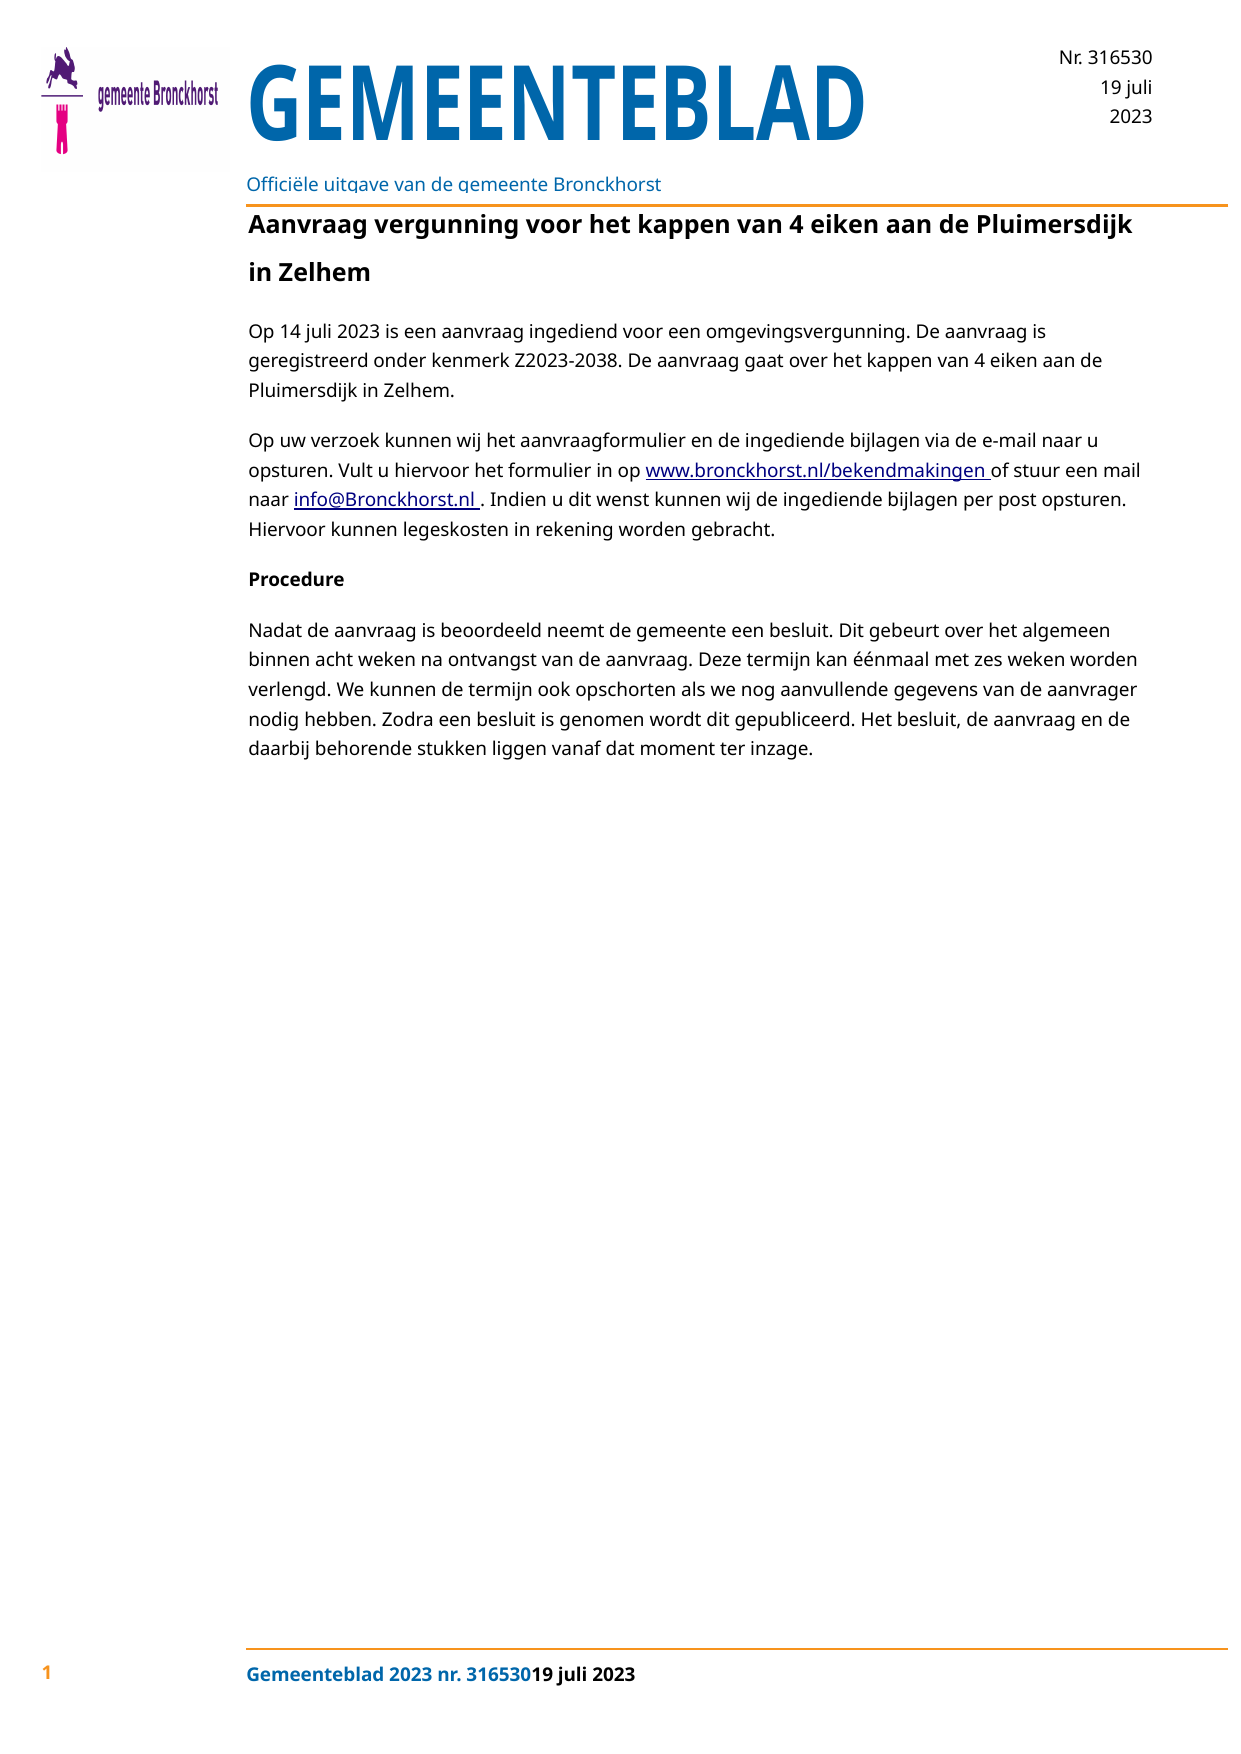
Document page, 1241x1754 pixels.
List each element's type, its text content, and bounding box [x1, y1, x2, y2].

text Nadat de aanvraag is beoordeeld neemt de gemeente een besluit. Dit gebeurt over het algemeen binnen acht weken na ontvangst van de aanvraag. Deze termijn kan éénmaal met zes weken worden verlengd. We kunnen de termijn ook opschorten als we nog aanvullende gegevens van de aanvrager nodig hebben. Zodra een besluit is genomen wordt dit gepubliceerd. Het besluit, de aanvraag en de daarbij behorende stukken liggen vanaf dat moment ter inzage. [248, 617, 1152, 761]
text Op 14 juli 2023 is een aanvraag ingediend voor een omgevingsvergunning. De aanvraag is geregistreerd onder kenmerk Z2023-2038. De aanvraag gaat over het kappen van 4 eiken aan de Pluimersdijk in Zelhem. [248, 318, 1152, 403]
text Procedure [248, 567, 1152, 592]
text Op uw verzoek kunnen wij het aanvraagformulier en de ingediende bijlagen via de e-mail naar u opsturen. Vult u hiervoor het formulier in op www.bronckhorst.nl/bekendmakingen of stuur een mail naar info@Bronckhorst.nl . Indien u dit wenst kunnen wij de ingediende bijlagen per post opsturen. Hiervoor kunnen legeskosten in rekening worden gebracht. [248, 427, 1152, 542]
text Aanvraag vergunning voor het kappen van 4 eiken aan de Pluimersdijk in Zelhem [248, 207, 1152, 288]
picture [41, 47, 231, 172]
